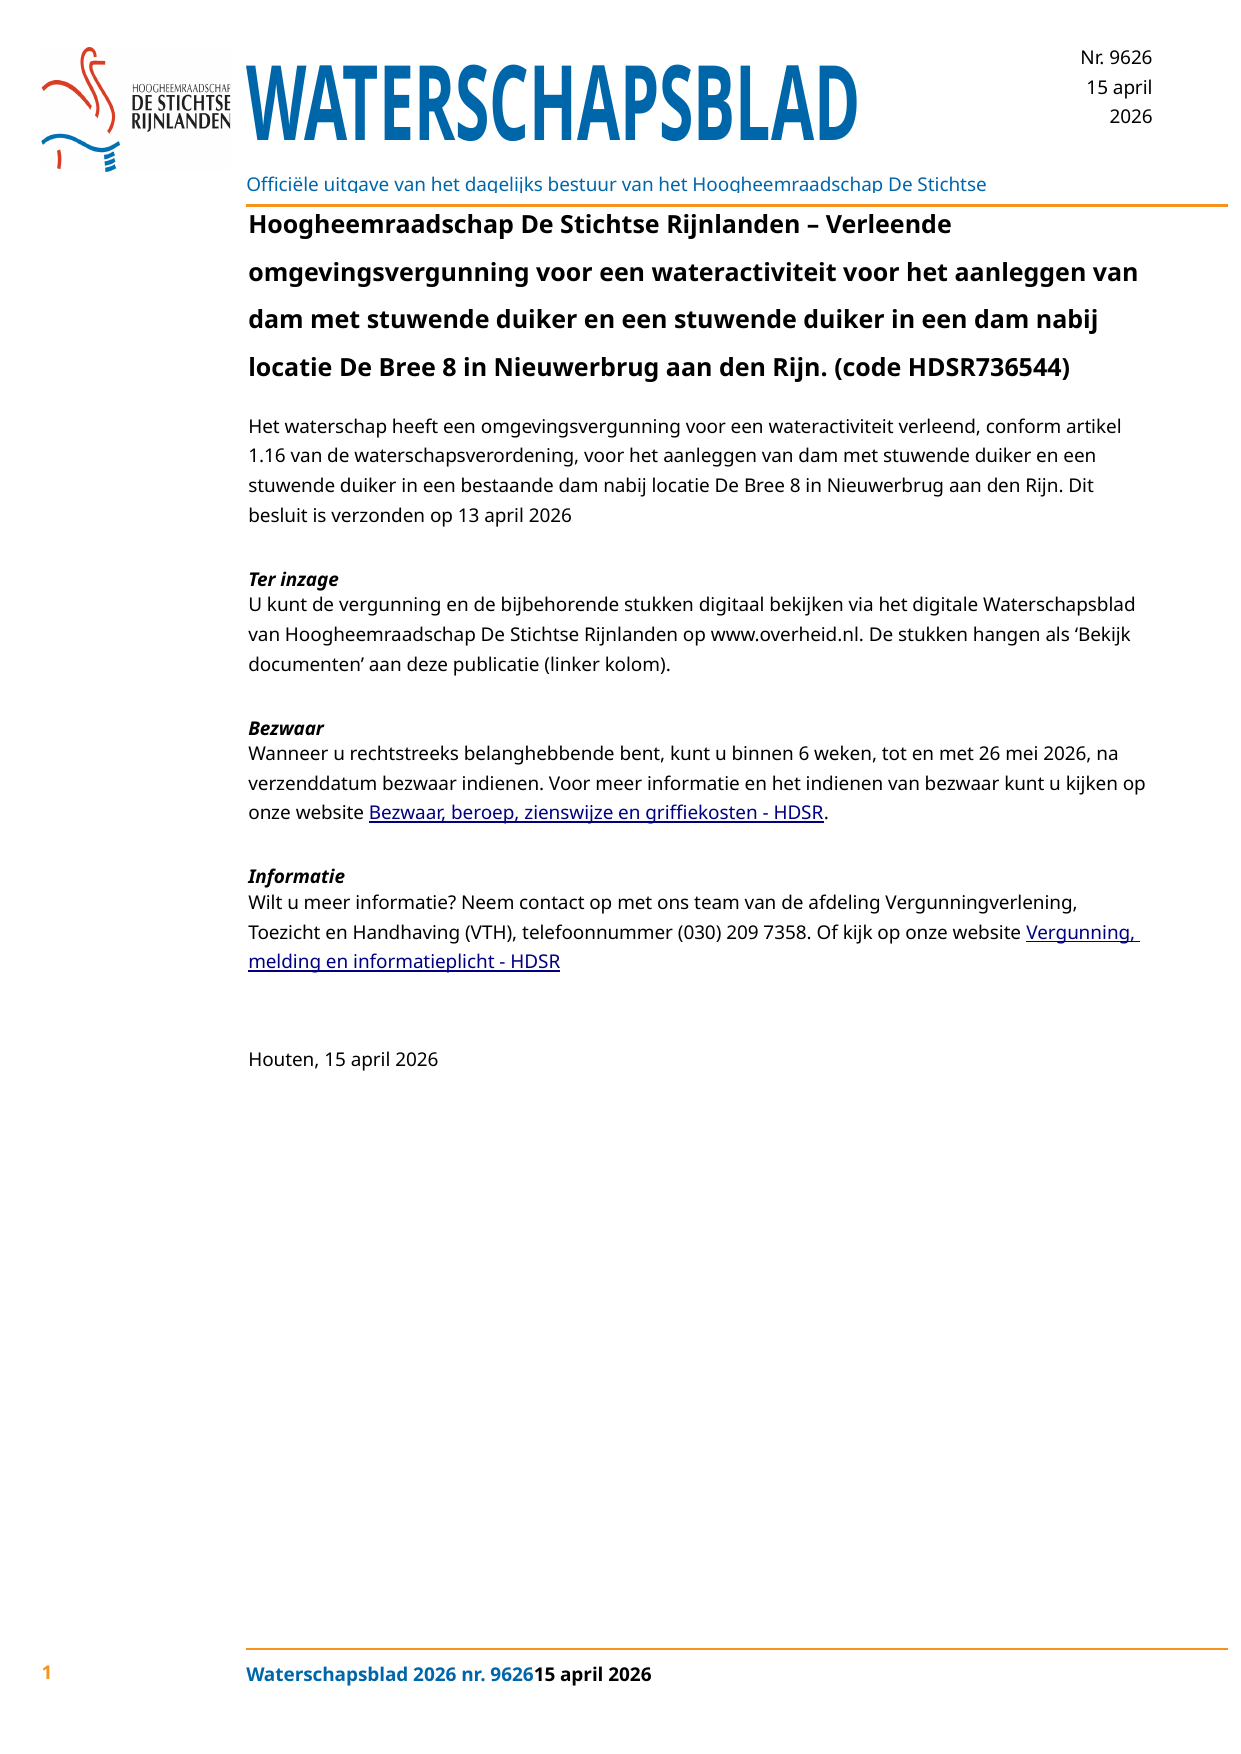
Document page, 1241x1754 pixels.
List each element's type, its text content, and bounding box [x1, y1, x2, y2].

text U kunt de vergunning en de bijbehorende stukken digitaal bekijken via het digitale Waterschapsblad van Hoogheemraadschap De Stichtse Rijnlanden op www.overheid.nl. De stukken hangen als ‘Bekijk documenten’ aan deze publicatie (linker kolom). [248, 592, 1152, 676]
text Het waterschap heeft een omgevingsvergunning voor een wateractiviteit verleend, conform artikel 1.16 van de waterschapsverordening, voor het aanleggen van dam met stuwende duiker en een stuwende duiker in een bestaande dam nabij locatie De Bree 8 in Nieuwerbrug aan den Rijn. Dit besluit is verzonden op 13 april 2026 [248, 413, 1152, 528]
text Houten, 15 april 2026 [248, 1047, 1152, 1072]
text Wilt u meer informatie? Neem contact op met ons team van de afdeling Vergunningverlening, Toezicht en Handhaving (VTH), telefoonnummer (030) 209 7358. Of kijk op onze website Vergunning, melding en informatieplicht - HDSR [248, 889, 1152, 974]
text Ter inzage [248, 566, 1152, 592]
text Hoogheemraadschap De Stichtse Rijnlanden – Verleende omgevingsvergunning voor een wateractiviteit voor het aanleggen van dam met stuwende duiker en een stuwende duiker in een dam nabij locatie De Bree 8 in Nieuwerbrug aan den Rijn. (code HDSR736544) [248, 207, 1152, 384]
text Wanneer u rechtstreeks belanghebbende bent, kunt u binnen 6 weken, tot en met 26 mei 2026, na verzenddatum bezwaar indienen. Voor meer informatie en het indienen van bezwaar kunt u kijken op onze website Bezwaar, beroep, zienswijze en griffiekosten - HDSR. [248, 740, 1152, 825]
text Bezwaar [248, 715, 1152, 740]
text Informatie [248, 863, 1152, 889]
picture [41, 47, 231, 172]
